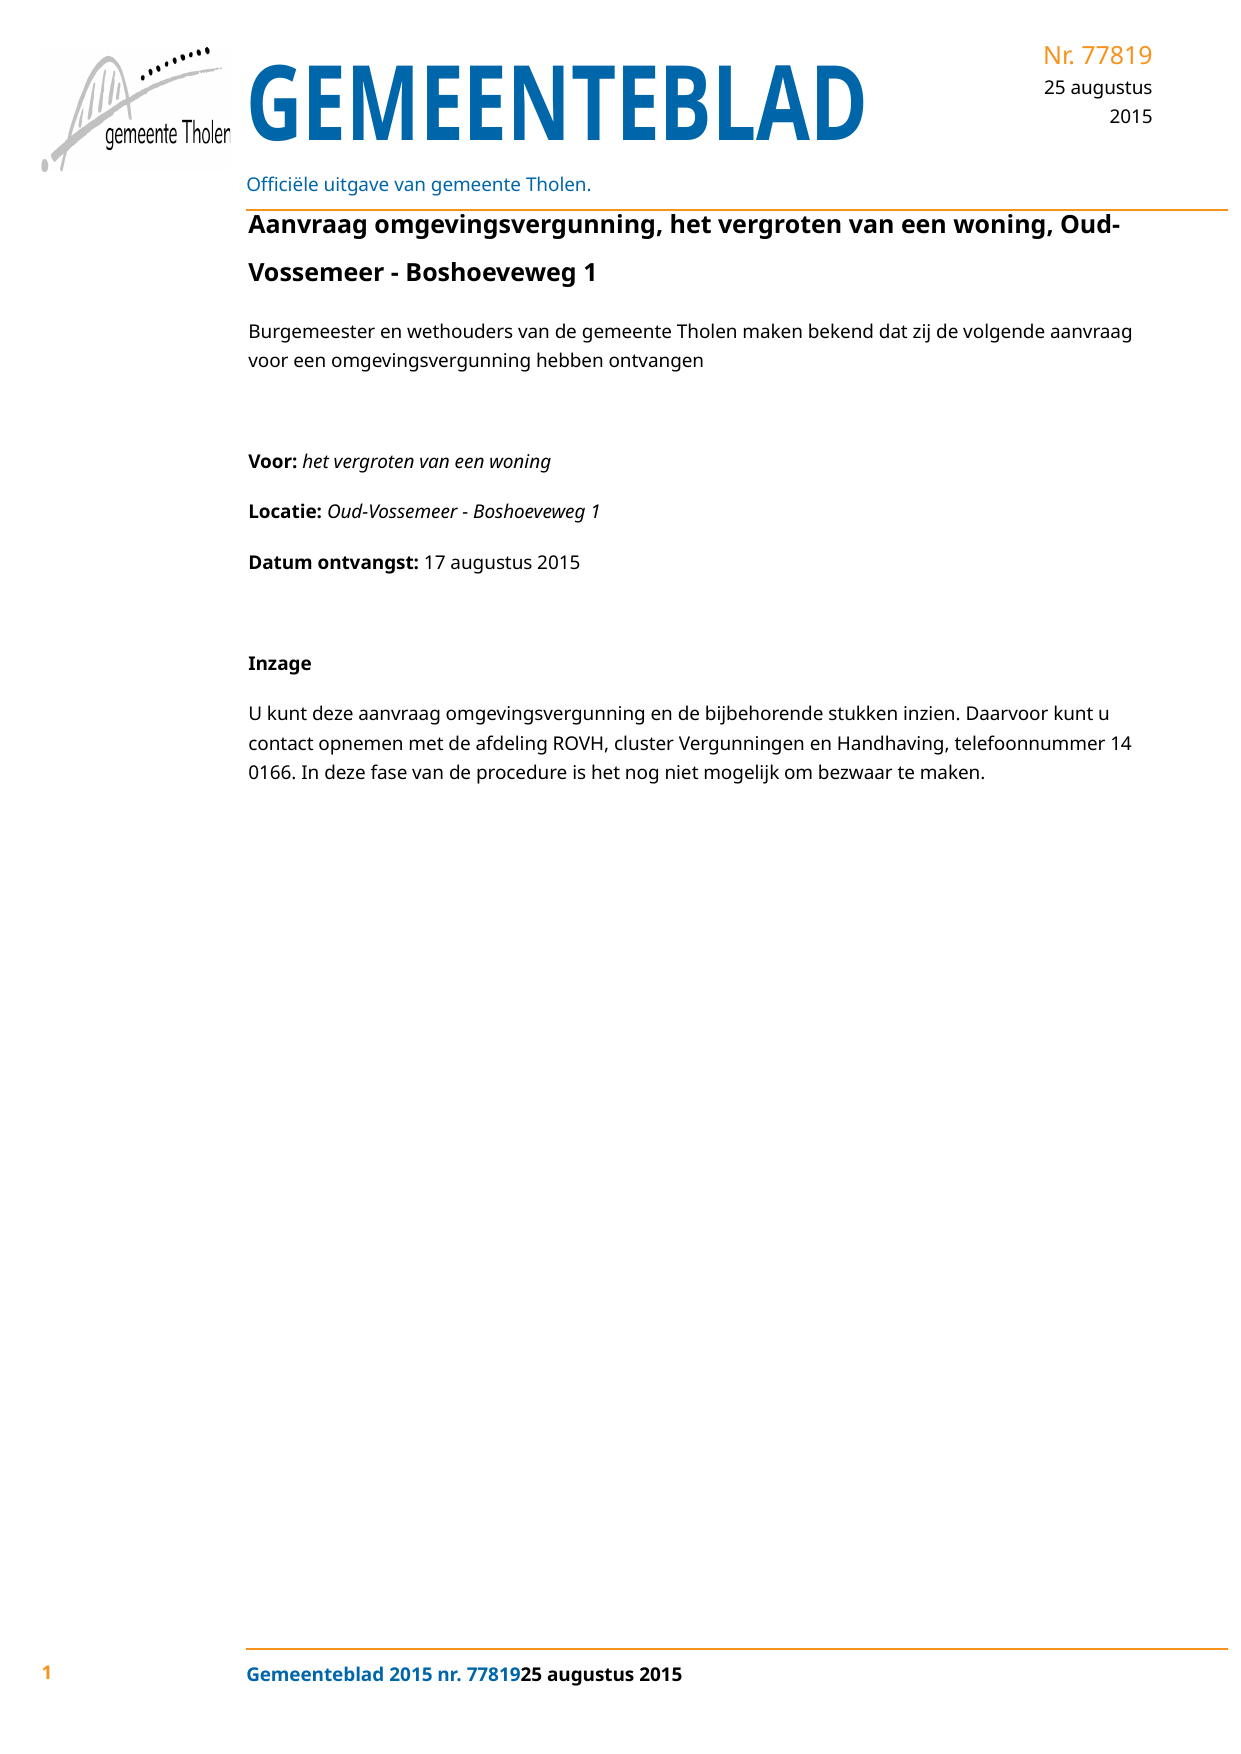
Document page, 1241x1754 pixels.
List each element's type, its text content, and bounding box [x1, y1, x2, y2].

text Burgemeester en wethouders van de gemeente Tholen maken bekend dat zij de volgende aanvraag voor een omgevingsvergunning hebben ontvangen [248, 318, 1152, 373]
text Locatie: Oud-Vossemeer - Boshoeveweg 1 [248, 499, 1152, 524]
text Datum ontvangst: 17 augustus 2015 [248, 549, 1152, 575]
text Inzage [248, 650, 1152, 676]
text U kunt deze aanvraag omgevingsvergunning en de bijbehorende stukken inzien. Daarvoor kunt u contact opnemen met de afdeling ROVH, cluster Vergunningen en Handhaving, telefoonnummer 14 0166. In deze fase van de procedure is het nog niet mogelijk om bezwaar te maken. [248, 700, 1152, 785]
picture [41, 47, 231, 172]
text Aanvraag omgevingsvergunning, het vergroten van een woning, Oud-Vossemeer - Boshoeveweg 1 [248, 211, 1152, 288]
text Voor: het vergroten van een woning [248, 448, 1152, 474]
